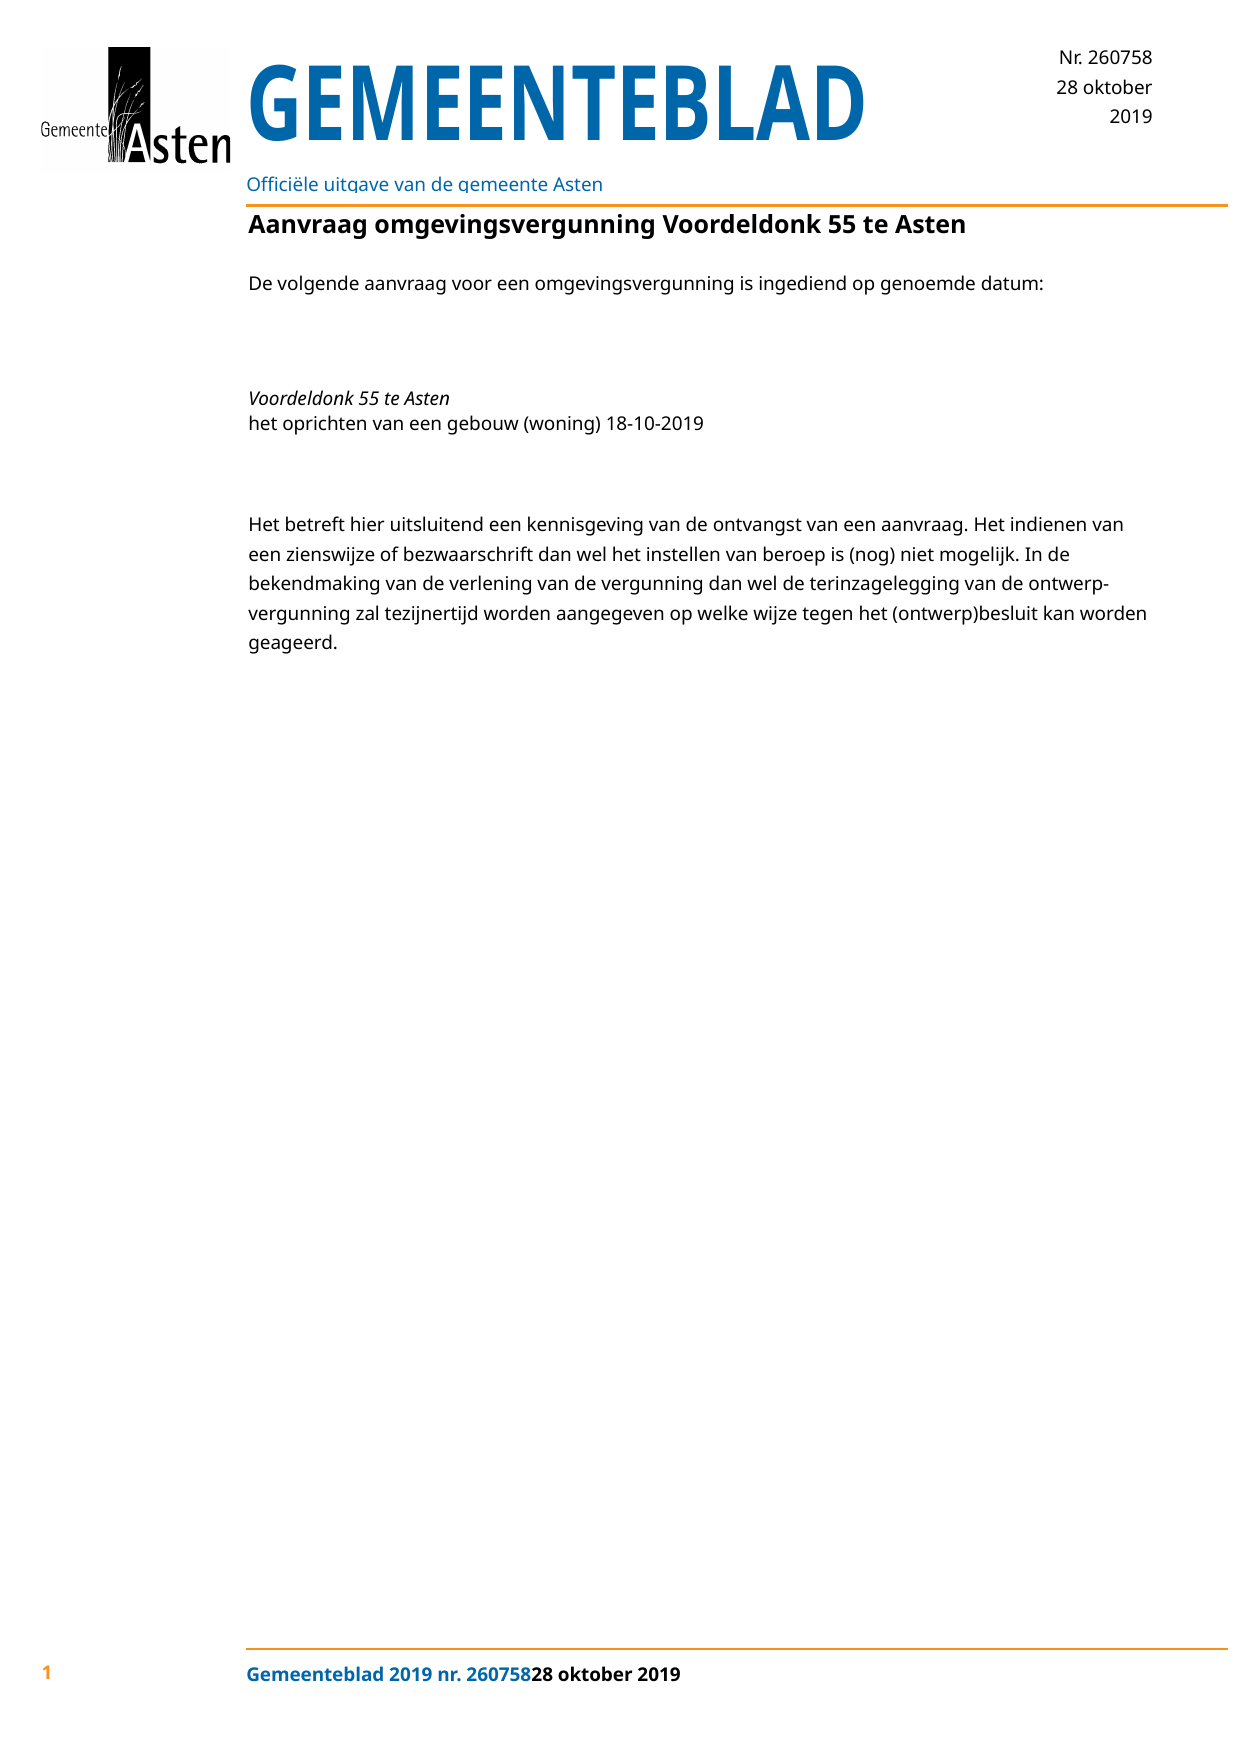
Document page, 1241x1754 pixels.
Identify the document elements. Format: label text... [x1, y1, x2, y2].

text het oprichten van een gebouw (woning) 18-10-2019 [248, 410, 1152, 436]
text Voordeldonk 55 te Asten [248, 385, 1152, 410]
picture [41, 47, 231, 172]
text Aanvraag omgevingsvergunning Voordeldonk 55 te Asten [248, 207, 1152, 241]
text De volgende aanvraag voor een omgevingsvergunning is ingediend op genoemde datum: [248, 270, 1152, 296]
text Het betreft hier uitsluitend een kennisgeving van de ontvangst van een aanvraag. Het indienen van een zienswijze of bezwaarschrift dan wel het instellen van beroep is (nog) niet mogelijk. In de bekendmaking van de verlening van de vergunning dan wel de terinzagelegging van de ontwerp-vergunning zal tezijnertijd worden aangegeven op welke wijze tegen het (ontwerp)besluit kan worden geageerd. [248, 511, 1152, 655]
